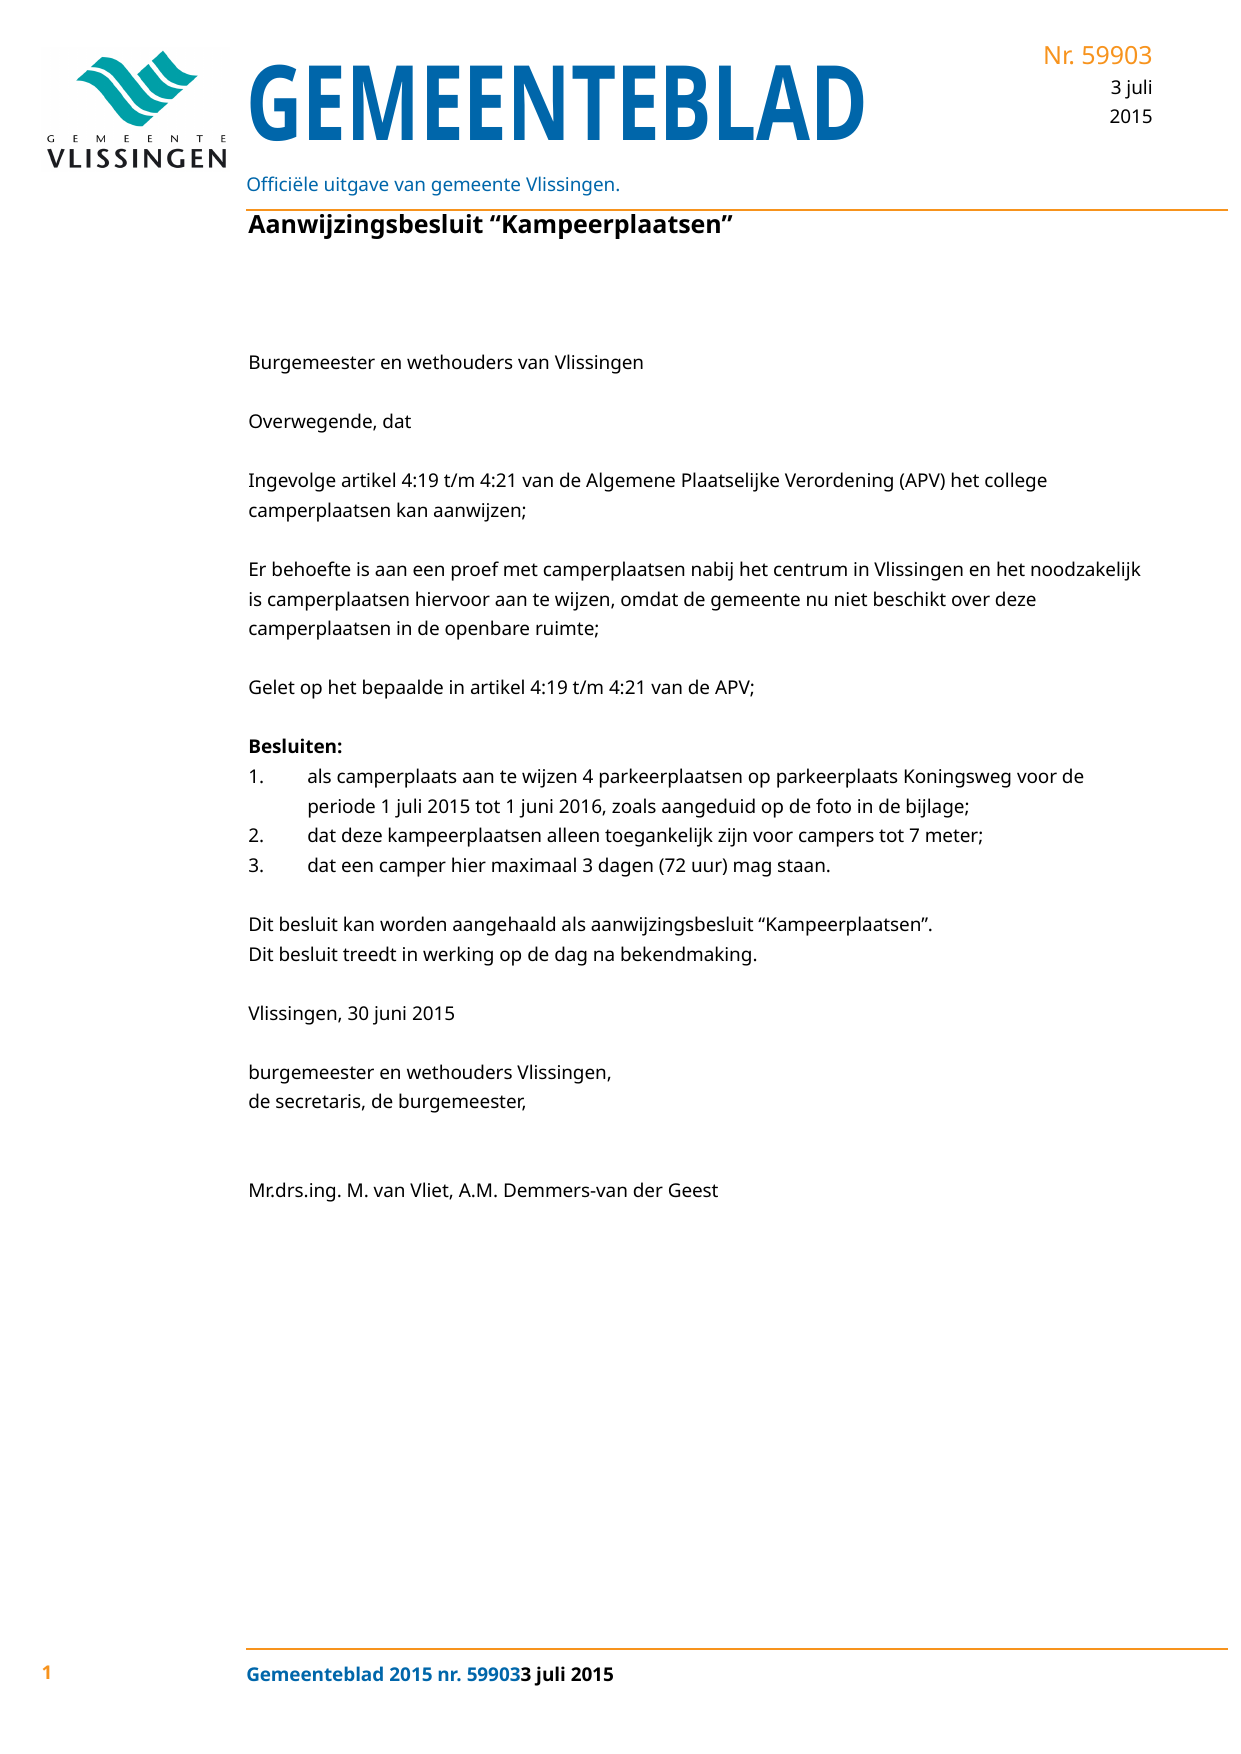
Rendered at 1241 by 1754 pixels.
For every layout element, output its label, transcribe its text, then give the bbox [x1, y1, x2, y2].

text Er behoefte is aan een proef met camperplaatsen nabij het centrum in Vlissingen en het noodzakelijk is camperplaatsen hiervoor aan te wijzen, omdat de gemeente nu niet beschikt over deze camperplaatsen in de openbare ruimte; [248, 556, 1152, 641]
text burgemeester en wethouders Vlissingen, [248, 1059, 1152, 1085]
text Burgemeester en wethouders van Vlissingen [248, 349, 1152, 375]
list als camperplaats aan te wijzen 4 parkeerplaatsen op parkeerplaats Koningsweg voor de periode 1 juli 2015 tot 1 juni 2016, zoals aangeduid op de foto in de bijlage; [248, 763, 1152, 819]
text de secretaris, de burgemeester, [248, 1089, 1152, 1114]
picture [41, 47, 231, 172]
text Dit besluit treedt in werking op de dag na bekendmaking. [248, 941, 1152, 967]
text Besluiten: [248, 734, 1152, 759]
text Vlissingen, 30 juni 2015 [248, 1000, 1152, 1026]
text Mr.drs.ing. M. van Vliet, A.M. Demmers-van der Geest [248, 1177, 1152, 1203]
text Ingevolge artikel 4:19 t/m 4:21 van de Algemene Plaatselijke Verordening (APV) het college camperplaatsen kan aanwijzen; [248, 467, 1152, 523]
text Aanwijzingsbesluit “Kampeerplaatsen” [248, 211, 1152, 241]
list dat deze kampeerplaatsen alleen toegankelijk zijn voor campers tot 7 meter; [248, 822, 1152, 848]
list dat een camper hier maximaal 3 dagen (72 uur) mag staan. [248, 852, 1152, 878]
text Gelet op het bepaalde in artikel 4:19 t/m 4:21 van de APV; [248, 674, 1152, 700]
text Overwegende, dat [248, 408, 1152, 434]
text Dit besluit kan worden aangehaald als aanwijzingsbesluit “Kampeerplaatsen”. [248, 911, 1152, 937]
